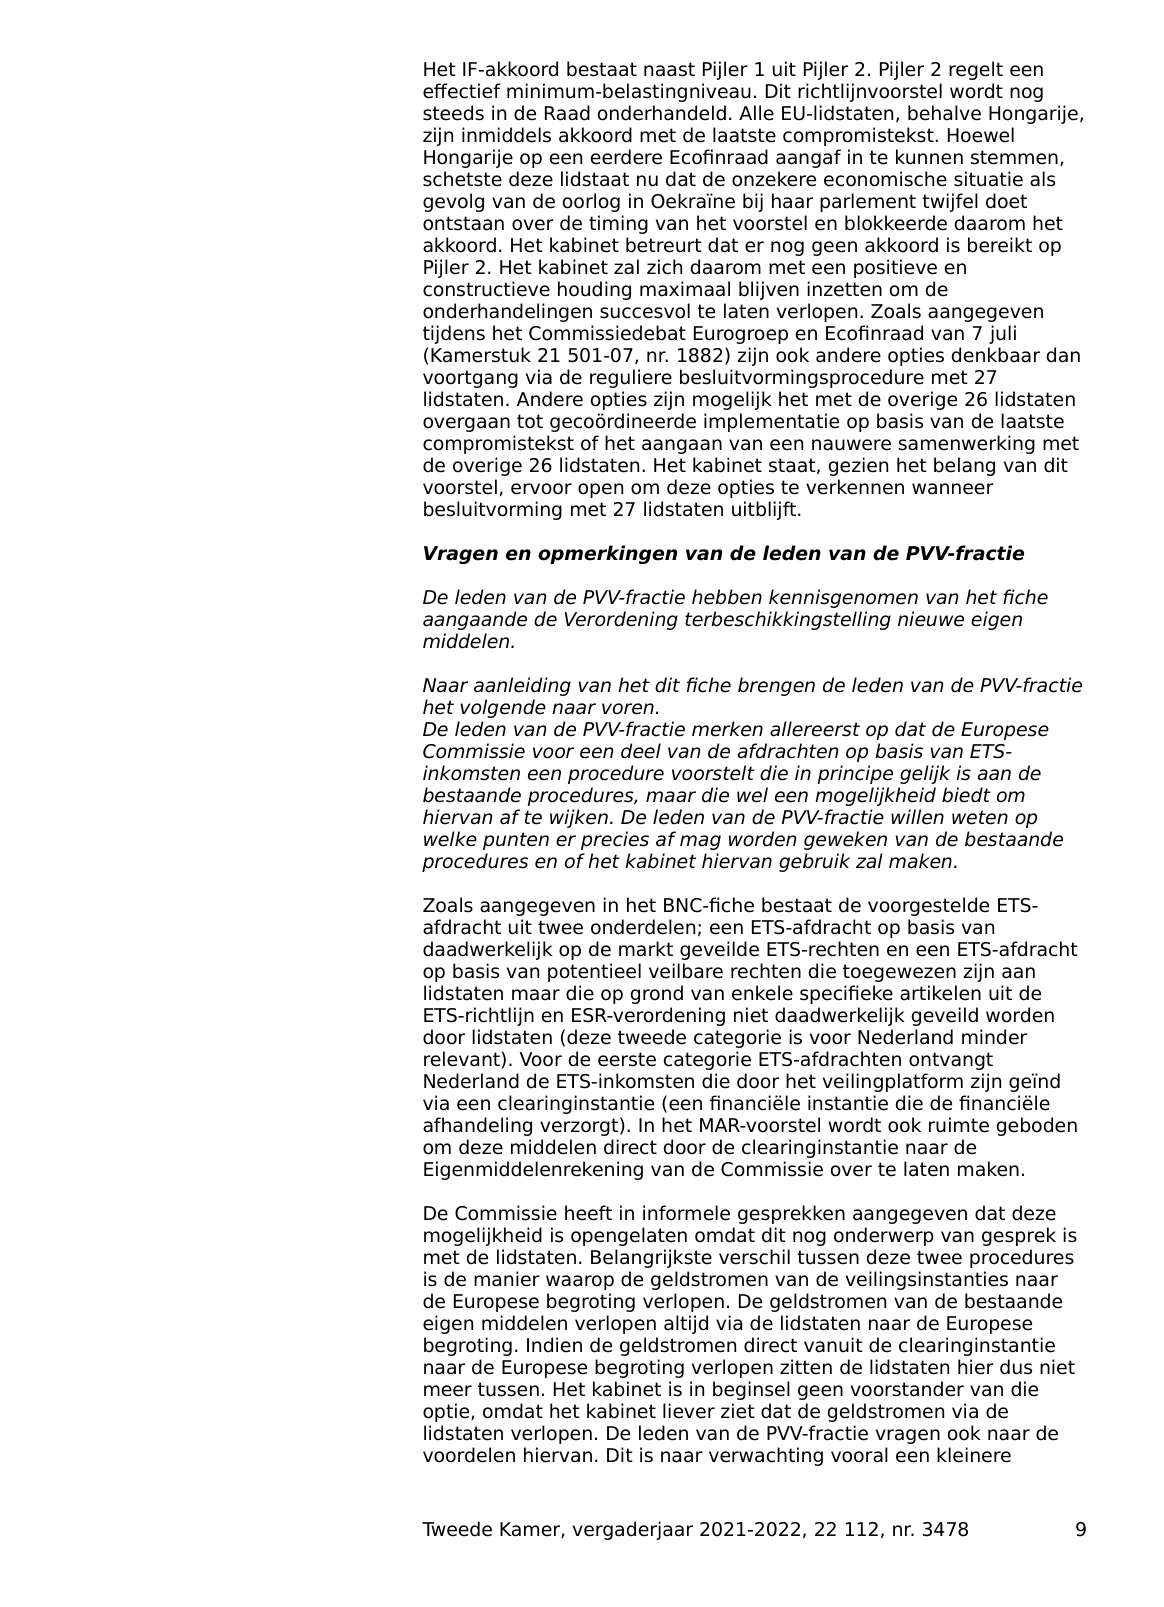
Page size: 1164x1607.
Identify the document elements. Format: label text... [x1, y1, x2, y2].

text De leden van de PVV-fractie merken allereerst op dat de Europese Commissie voor een deel van de afdrachten op basis van ETS-inkomsten een procedure voorstelt die in principe gelijk is aan de bestaande procedures, maar die wel een mogelijkheid biedt om hiervan af te wijken. De leden van de PVV-fractie willen weten op welke punten er precies af mag worden geweken van de bestaande procedures en of het kabinet hiervan gebruik zal maken. [422, 719, 1087, 873]
text Naar aanleiding van het dit fiche brengen de leden van de PVV-fractie het volgende naar voren. [422, 675, 1087, 719]
text De leden van de PVV-fractie hebben kennisgenomen van het fiche aangaande de Verordening terbeschikkingstelling nieuwe eigen middelen. [422, 587, 1087, 653]
text De Commissie heeft in informele gesprekken aangegeven dat deze mogelijkheid is opengelaten omdat dit nog onderwerp van gesprek is met de lidstaten. Belangrijkste verschil tussen deze twee procedures is de manier waarop de geldstromen van de veilingsinstanties naar de Europese begroting verlopen. De geldstromen van de bestaande eigen middelen verlopen altijd via de lidstaten naar de Europese begroting. Indien de geldstromen direct vanuit de clearinginstantie naar de Europese begroting verlopen zitten de lidstaten hier dus niet meer tussen. Het kabinet is in beginsel geen voorstander van die optie, omdat het kabinet liever ziet dat de geldstromen via de lidstaten verlopen. De leden van de PVV-fractie vragen ook naar de voordelen hiervan. Dit is naar verwachting vooral een kleinere [422, 1203, 1087, 1467]
text Zoals aangegeven in het BNC-fiche bestaat de voorgestelde ETS-afdracht uit twee onderdelen; een ETS-afdracht op basis van daadwerkelijk op de markt geveilde ETS-rechten en een ETS-afdracht op basis van potentieel veilbare rechten die toegewezen zijn aan lidstaten maar die op grond van enkele specifieke artikelen uit de ETS-richtlijn en ESR-verordening niet daadwerkelijk geveild worden door lidstaten (deze tweede categorie is voor Nederland minder relevant). Voor de eerste categorie ETS-afdrachten ontvangt Nederland de ETS-inkomsten die door het veilingplatform zijn geïnd via een clearinginstantie (een financiële instantie die de financiële afhandeling verzorgt). In het MAR-voorstel wordt ook ruimte geboden om deze middelen direct door de clearinginstantie naar de Eigenmiddelenrekening van de Commissie over te laten maken. [422, 895, 1087, 1181]
subtitle Vragen en opmerkingen van de leden van de PVV-fractie [422, 543, 1087, 565]
text Het IF-akkoord bestaat naast Pijler 1 uit Pijler 2. Pijler 2 regelt een effectief minimum-belastingniveau. Dit richtlijnvoorstel wordt nog steeds in de Raad onderhandeld. Alle EU-lidstaten, behalve Hongarije, zijn inmiddels akkoord met de laatste compromistekst. Hoewel Hongarije op een eerdere Ecofinraad aangaf in te kunnen stemmen, schetste deze lidstaat nu dat de onzekere economische situatie als gevolg van de oorlog in Oekraïne bij haar parlement twijfel doet ontstaan over de timing van het voorstel en blokkeerde daarom het akkoord. Het kabinet betreurt dat er nog geen akkoord is bereikt op Pijler 2. Het kabinet zal zich daarom met een positieve en constructieve houding maximaal blijven inzetten om de onderhandelingen succesvol te laten verlopen. Zoals aangegeven tijdens het Commissiedebat Eurogroep en Ecofinraad van 7 juli (Kamerstuk 21 501-07, nr. 1882) zijn ook andere opties denkbaar dan voortgang via de reguliere besluitvormingsprocedure met 27 lidstaten. Andere opties zijn mogelijk het met de overige 26 lidstaten overgaan tot gecoördineerde implementatie op basis van de laatste compromistekst of het aangaan van een nauwere samenwerking met de overige 26 lidstaten. Het kabinet staat, gezien het belang van dit voorstel, ervoor open om deze opties te verkennen wanneer besluitvorming met 27 lidstaten uitblijft. [422, 59, 1087, 521]
